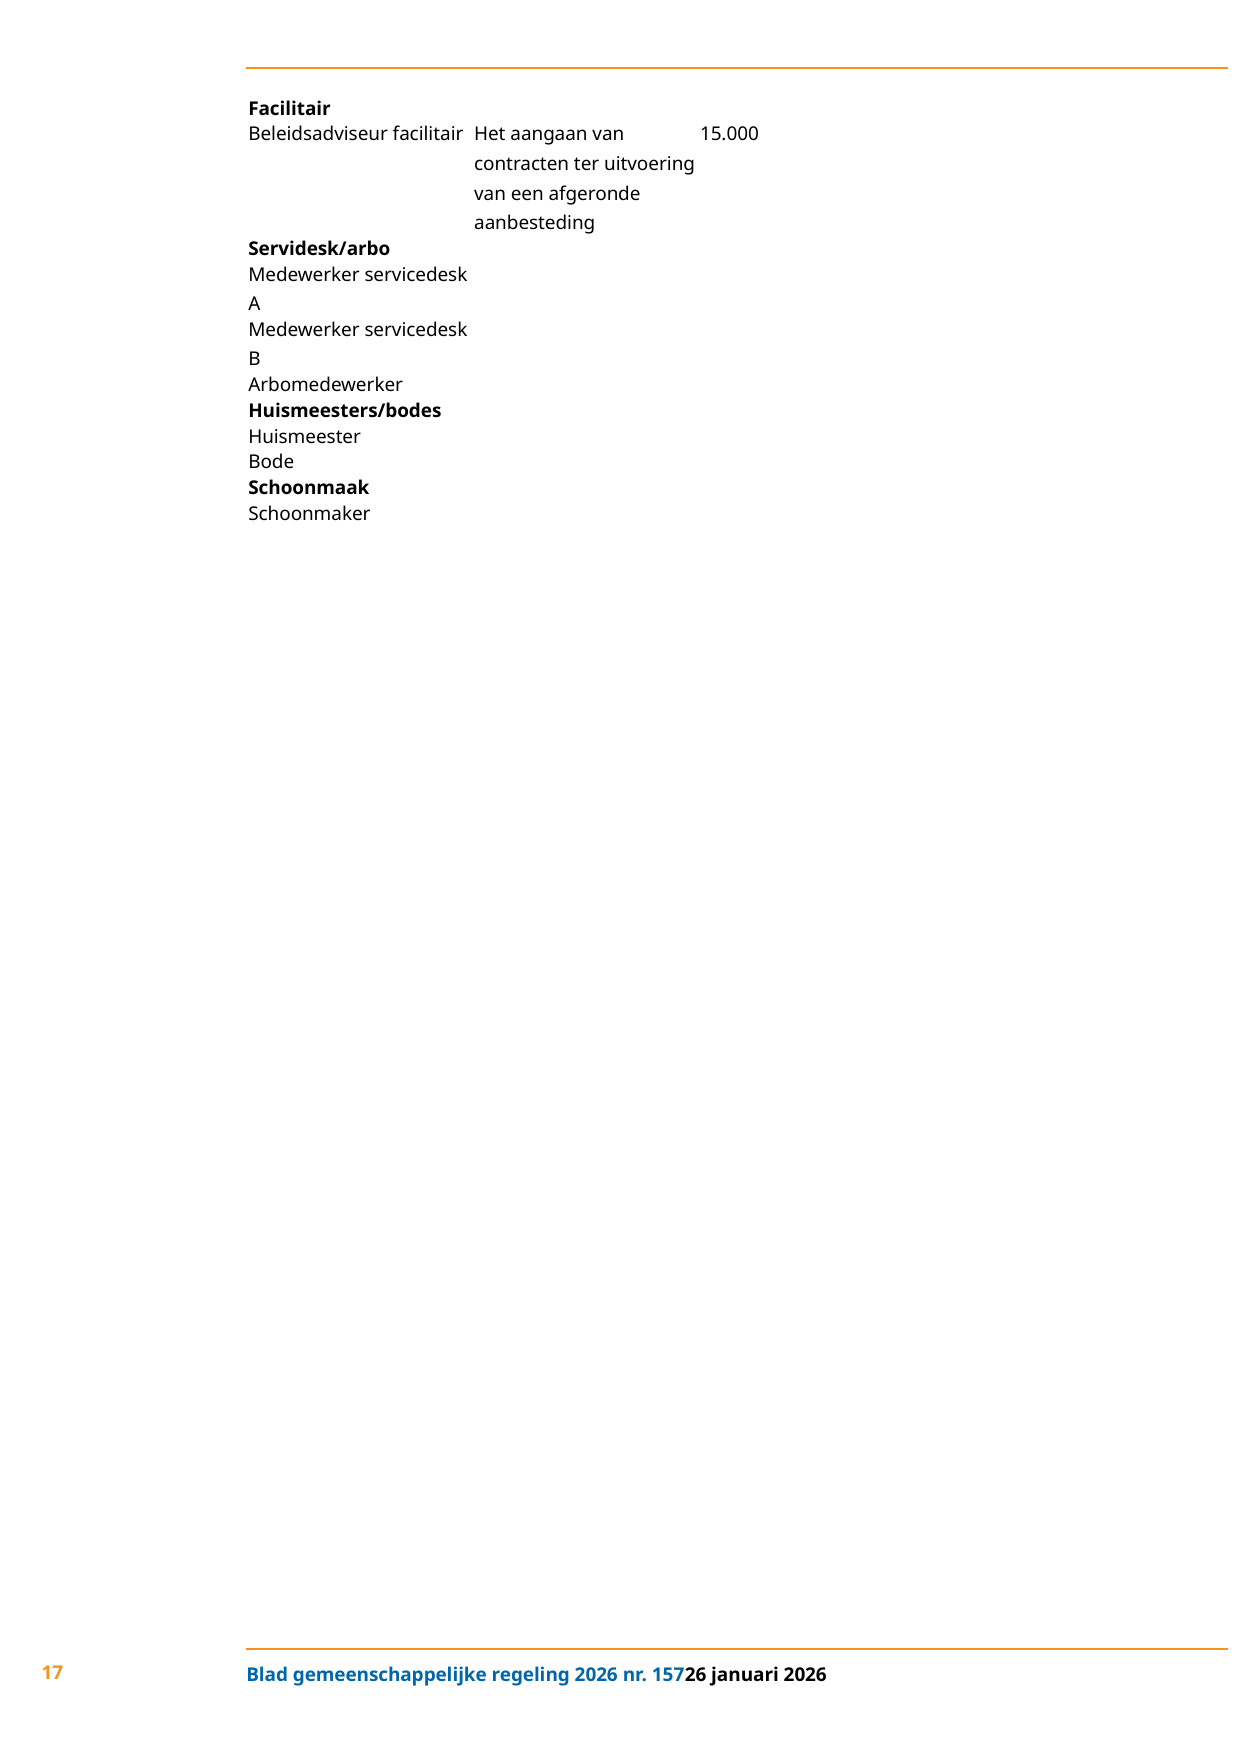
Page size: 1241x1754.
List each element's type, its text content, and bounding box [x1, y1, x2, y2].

table_cell [926, 474, 1152, 500]
table_cell [700, 371, 926, 397]
table_cell [926, 371, 1152, 397]
table_cell [926, 235, 1152, 261]
table_cell Arbomedewerker [248, 371, 474, 397]
table_cell [926, 95, 1152, 121]
table_cell Schoonmaak [248, 474, 474, 500]
table_cell Servidesk/arbo [248, 235, 474, 261]
table_cell [926, 423, 1152, 448]
table_cell [926, 261, 1152, 316]
table_cell [700, 261, 926, 316]
table_cell [700, 316, 926, 371]
table_cell [926, 397, 1152, 423]
table_cell [474, 449, 700, 474]
table_cell [474, 397, 700, 423]
table_cell [926, 500, 1152, 526]
table_cell [474, 235, 700, 261]
table_cell [926, 449, 1152, 474]
table_cell Huismeesters/bodes [248, 397, 474, 423]
table_cell [700, 449, 926, 474]
table_cell [700, 474, 926, 500]
table_cell [700, 500, 926, 526]
table_cell Bode [248, 449, 474, 474]
table_cell [926, 121, 1152, 235]
table_cell Facilitair [248, 95, 474, 121]
table_cell [474, 261, 700, 316]
table_cell [700, 423, 926, 448]
table_cell 15.000 [700, 121, 926, 235]
table_cell [474, 371, 700, 397]
table_cell [474, 474, 700, 500]
table_cell [474, 423, 700, 448]
table_cell Medewerker servicedesk B [248, 316, 474, 371]
picture [41, 47, 231, 172]
table_cell [926, 316, 1152, 371]
table_cell Medewerker servicedesk A [248, 261, 474, 316]
table_cell [700, 397, 926, 423]
table_cell [474, 95, 700, 121]
table_cell [700, 235, 926, 261]
table_cell [474, 500, 700, 526]
table_cell Schoonmaker [248, 500, 474, 526]
table_cell [700, 95, 926, 121]
table_cell Het aangaan van contracten ter uitvoering van een afgeronde aanbesteding [474, 121, 700, 235]
table_cell Huismeester [248, 423, 474, 448]
table_cell [474, 316, 700, 371]
table_cell Beleidsadviseur facilitair [248, 121, 474, 235]
